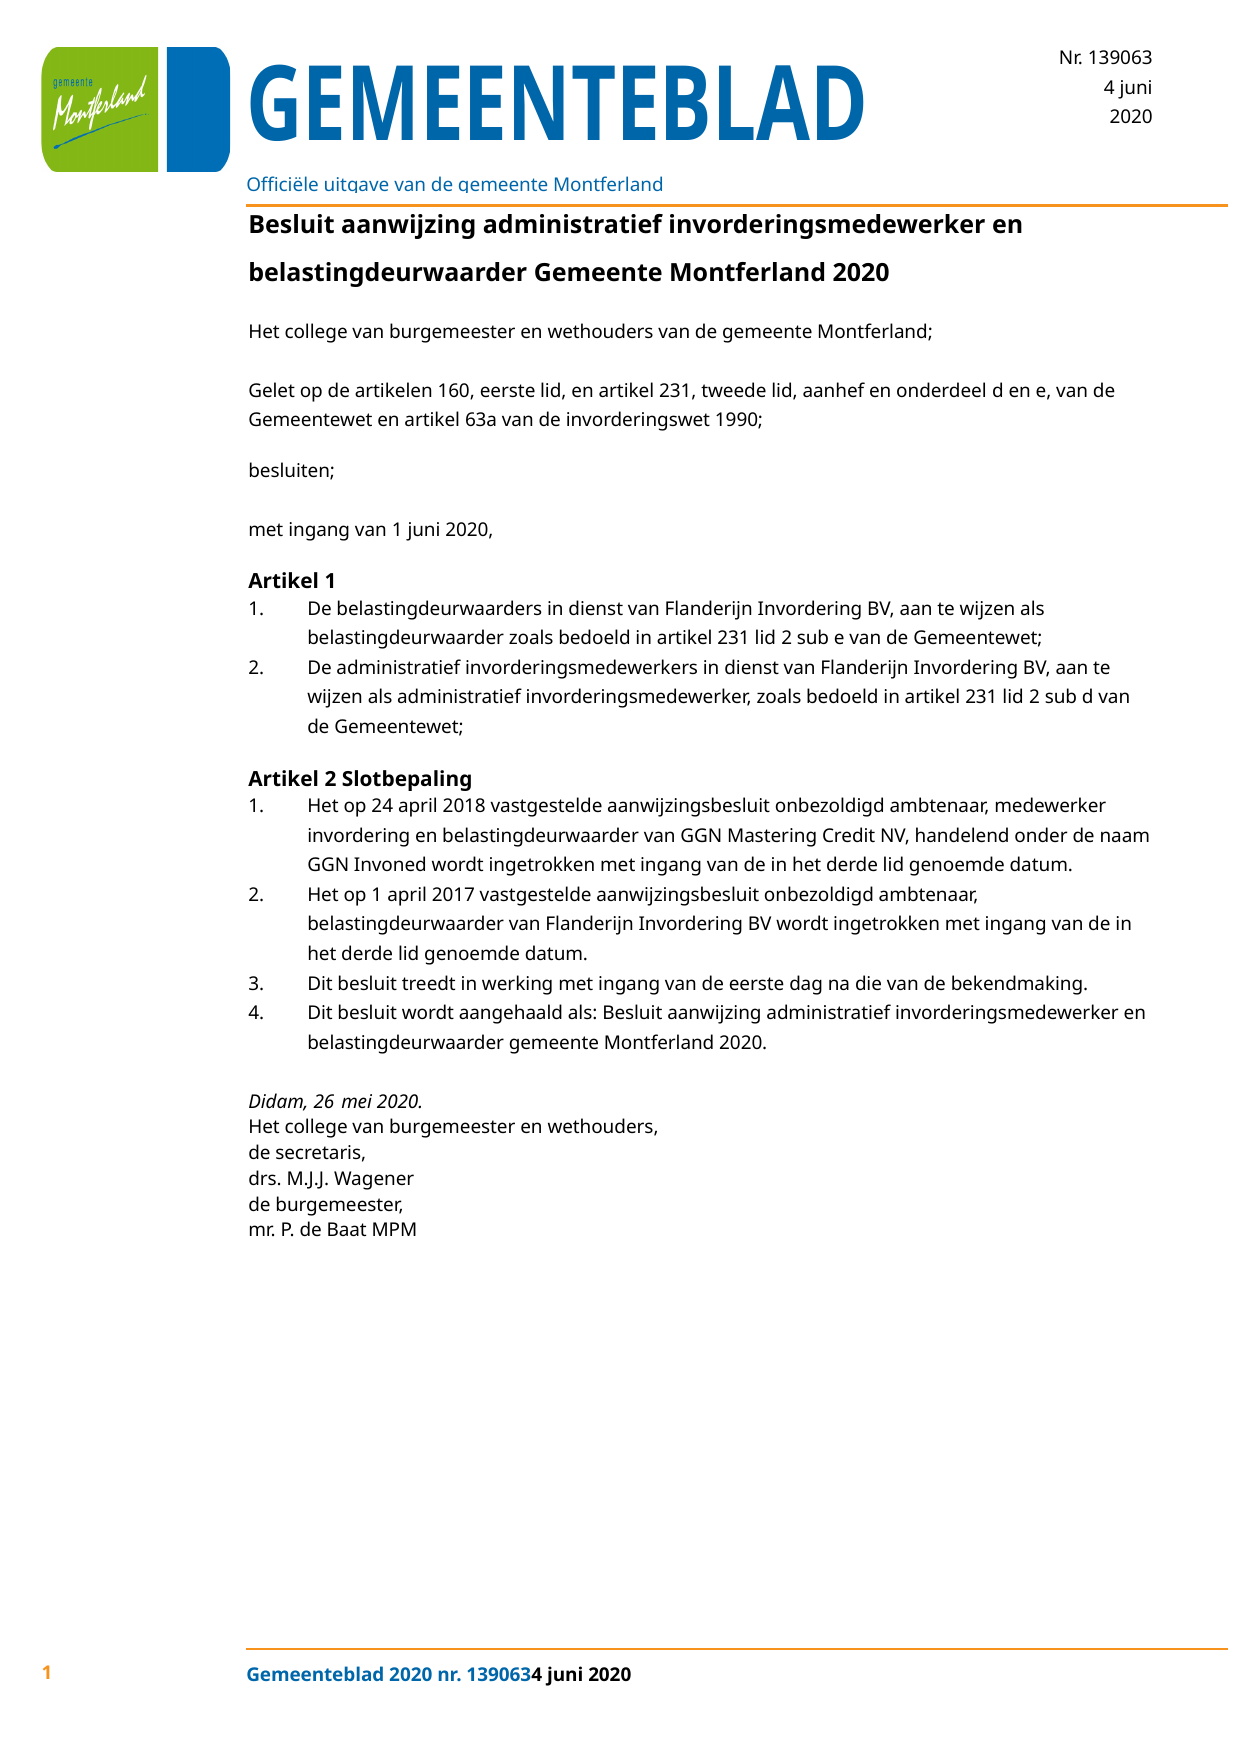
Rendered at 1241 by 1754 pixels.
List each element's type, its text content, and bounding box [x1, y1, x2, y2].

text Artikel 1 [248, 567, 1152, 595]
text Didam, 26 mei 2020. [248, 1088, 1152, 1114]
text Artikel 2 Slotbepaling [248, 764, 1152, 792]
text Gelet op de artikelen 160, eerste lid, en artikel 231, tweede lid, aanhef en onderdeel d en e, van de Gemeentewet en artikel 63a van de invorderingswet 1990; [248, 377, 1152, 432]
list Dit besluit wordt aangehaald als: Besluit aanwijzing administratief invorderingsmedewerker en belastingdeurwaarder gemeente Montferland 2020. [248, 999, 1152, 1054]
picture [41, 47, 231, 172]
list De belastingdeurwaarders in dienst van Flanderijn Invordering BV, aan te wijzen als belastingdeurwaarder zoals bedoeld in artikel 231 lid 2 sub e van de Gemeentewet; [248, 595, 1152, 650]
list Dit besluit treedt in werking met ingang van de eerste dag na die van de bekendmaking. [248, 970, 1152, 995]
text Het college van burgemeester en wethouders, [248, 1114, 1152, 1139]
list De administratief invorderingsmedewerkers in dienst van Flanderijn Invordering BV, aan te wijzen als administratief invorderingsmedewerker, zoals bedoeld in artikel 231 lid 2 sub d van de Gemeentewet; [248, 654, 1152, 739]
text Het college van burgemeester en wethouders van de gemeente Montferland; [248, 318, 1152, 344]
text de burgemeester, [248, 1191, 1152, 1217]
text Besluit aanwijzing administratief invorderingsmedewerker en belastingdeurwaarder Gemeente Montferland 2020 [248, 207, 1152, 288]
text mr. P. de Baat MPM [248, 1217, 1152, 1242]
list Het op 1 april 2017 vastgestelde aanwijzingsbesluit onbezoldigd ambtenaar, belastingdeurwaarder van Flanderijn Invordering BV wordt ingetrokken met ingang van de in het derde lid genoemde datum. [248, 881, 1152, 966]
text de secretaris, [248, 1139, 1152, 1165]
list Het op 24 april 2018 vastgestelde aanwijzingsbesluit onbezoldigd ambtenaar, medewerker invordering en belastingdeurwaarder van GGN Mastering Credit NV, handelend onder de naam GGN Invoned wordt ingetrokken met ingang van de in het derde lid genoemde datum. [248, 792, 1152, 877]
text met ingang van 1 juni 2020, [248, 516, 1152, 542]
text besluiten; [248, 457, 1152, 483]
text drs. M.J.J. Wagener [248, 1165, 1152, 1191]
